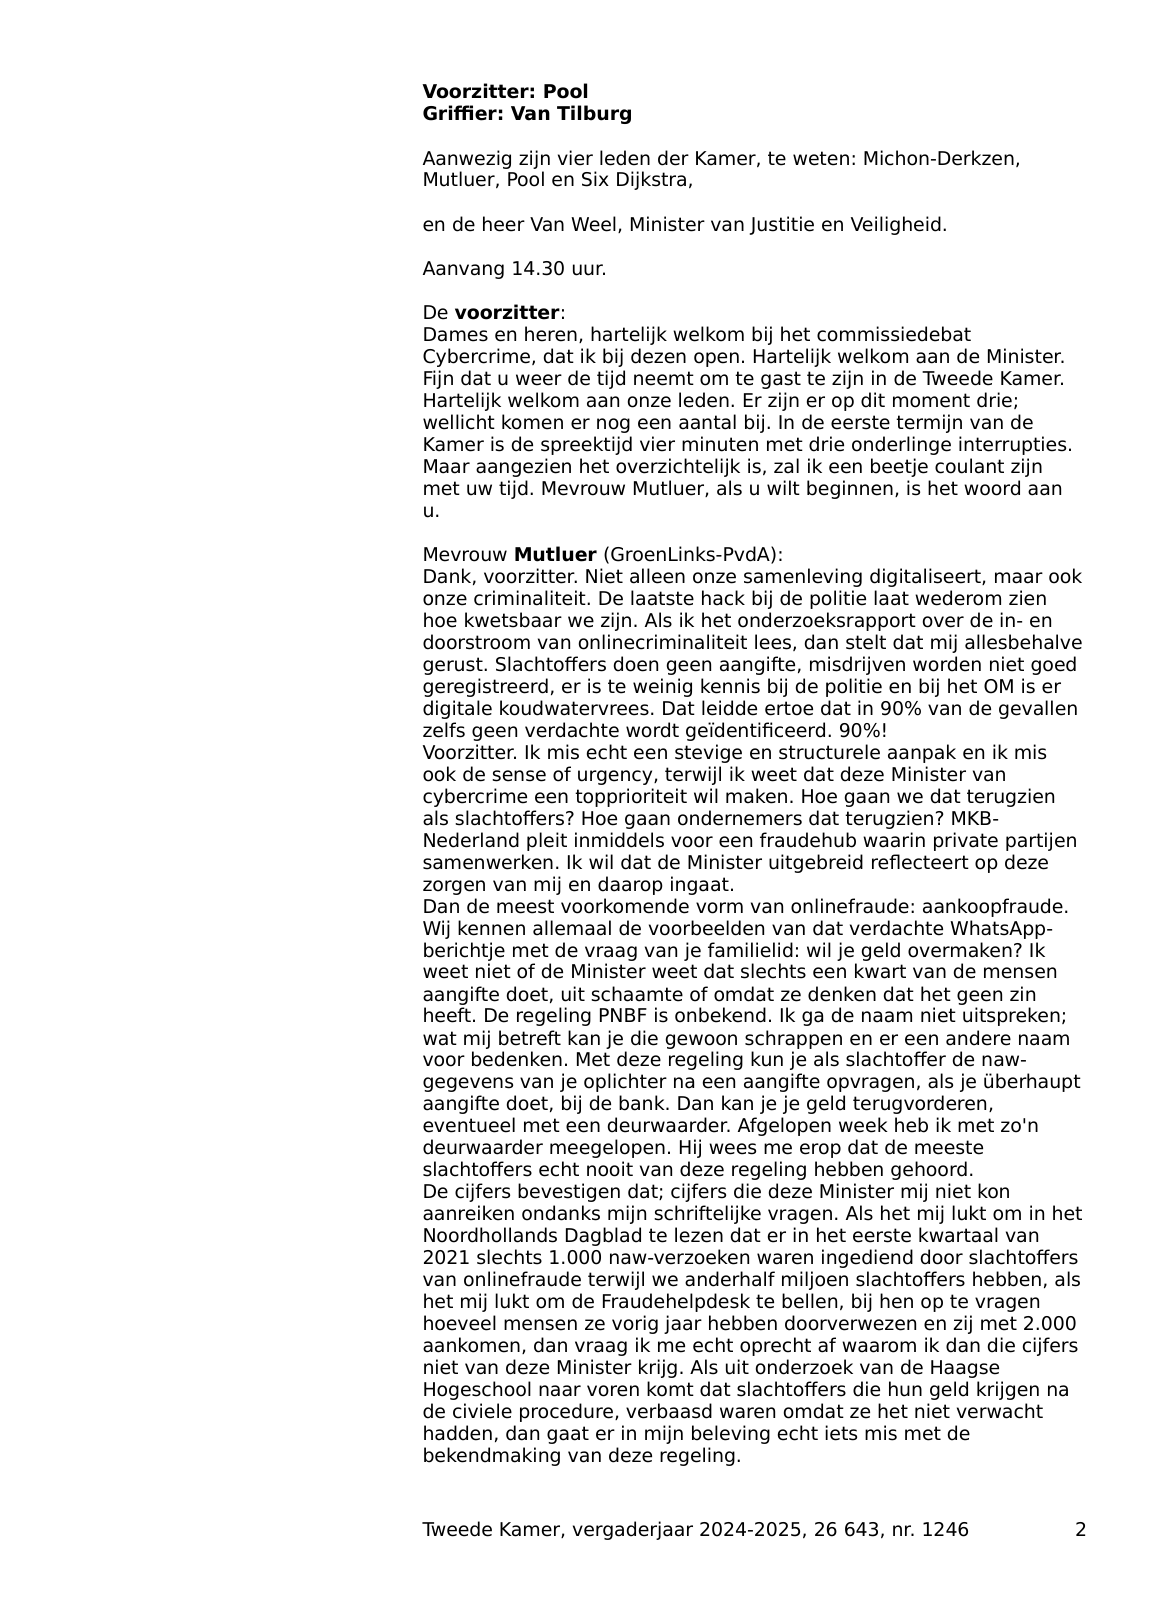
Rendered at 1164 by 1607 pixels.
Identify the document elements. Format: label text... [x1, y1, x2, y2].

text Voorzitter: Pool [422, 81, 1087, 103]
text Voorzitter. Ik mis echt een stevige en structurele aanpak en ik mis ook de sense of urgency, terwijl ik weet dat deze Minister van cybercrime een topprioriteit wil maken. Hoe gaan we dat terugzien als slachtoffers? Hoe gaan ondernemers dat terugzien? MKB-Nederland pleit inmiddels voor een fraudehub waarin private partijen samenwerken. Ik wil dat de Minister uitgebreid reflecteert op deze zorgen van mij en daarop ingaat. [422, 742, 1087, 896]
text Dan de meest voorkomende vorm van onlinefraude: aankoopfraude. Wij kennen allemaal de voorbeelden van dat verdachte WhatsApp-berichtje met de vraag van je familielid: wil je geld overmaken? Ik weet niet of de Minister weet dat slechts een kwart van de mensen aangifte doet, uit schaamte of omdat ze denken dat het geen zin heeft. De regeling PNBF is onbekend. Ik ga de naam niet uitspreken; wat mij betreft kan je die gewoon schrappen en er een andere naam voor bedenken. Met deze regeling kun je als slachtoffer de naw-gegevens van je oplichter na een aangifte opvragen, als je überhaupt aangifte doet, bij de bank. Dan kan je je geld terugvorderen, eventueel met een deurwaarder. Afgelopen week heb ik met zo'n deurwaarder meegelopen. Hij wees me erop dat de meeste slachtoffers echt nooit van deze regeling hebben gehoord. [422, 896, 1087, 1181]
text De cijfers bevestigen dat; cijfers die deze Minister mij niet kon aanreiken ondanks mijn schriftelijke vragen. Als het mij lukt om in het Noordhollands Dagblad te lezen dat er in het eerste kwartaal van 2021 slechts 1.000 naw-verzoeken waren ingediend door slachtoffers van onlinefraude terwijl we anderhalf miljoen slachtoffers hebben, als het mij lukt om de Fraudehelpdesk te bellen, bij hen op te vragen hoeveel mensen ze vorig jaar hebben doorverwezen en zij met 2.000 aankomen, dan vraag ik me echt oprecht af waarom ik dan die cijfers niet van deze Minister krijg. Als uit onderzoek van de Haagse Hogeschool naar voren komt dat slachtoffers die hun geld krijgen na de civiele procedure, verbaasd waren omdat ze het niet verwacht hadden, dan gaat er in mijn beleving echt iets mis met de bekendmaking van deze regeling. [422, 1181, 1087, 1467]
text Aanvang 14.30 uur. [422, 258, 1087, 280]
text Dank, voorzitter. Niet alleen onze samenleving digitaliseert, maar ook onze criminaliteit. De laatste hack bij de politie laat wederom zien hoe kwetsbaar we zijn. Als ik het onderzoeksrapport over de in- en doorstroom van onlinecriminaliteit lees, dan stelt dat mij allesbehalve gerust. Slachtoffers doen geen aangifte, misdrijven worden niet goed geregistreerd, er is te weinig kennis bij de politie en bij het OM is er digitale koudwatervrees. Dat leidde ertoe dat in 90% van de gevallen zelfs geen verdachte wordt geïdentificeerd. 90%! [422, 566, 1087, 742]
text en de heer Van Weel, Minister van Justitie en Veiligheid. [422, 213, 1087, 236]
text Griffier: Van Tilburg [422, 103, 1087, 125]
text De voorzitter: [422, 302, 1087, 324]
text Mevrouw Mutluer (GroenLinks-PvdA): [422, 544, 1087, 566]
text Dames en heren, hartelijk welkom bij het commissiedebat Cybercrime, dat ik bij dezen open. Hartelijk welkom aan de Minister. Fijn dat u weer de tijd neemt om te gast te zijn in de Tweede Kamer. Hartelijk welkom aan onze leden. Er zijn er op dit moment drie; wellicht komen er nog een aantal bij. In de eerste termijn van de Kamer is de spreektijd vier minuten met drie onderlinge interrupties. Maar aangezien het overzichtelijk is, zal ik een beetje coulant zijn met uw tijd. Mevrouw Mutluer, als u wilt beginnen, is het woord aan u. [422, 324, 1087, 522]
text Aanwezig zijn vier leden der Kamer, te weten: Michon-Derkzen, Mutluer, Pool en Six Dijkstra, [422, 147, 1087, 191]
